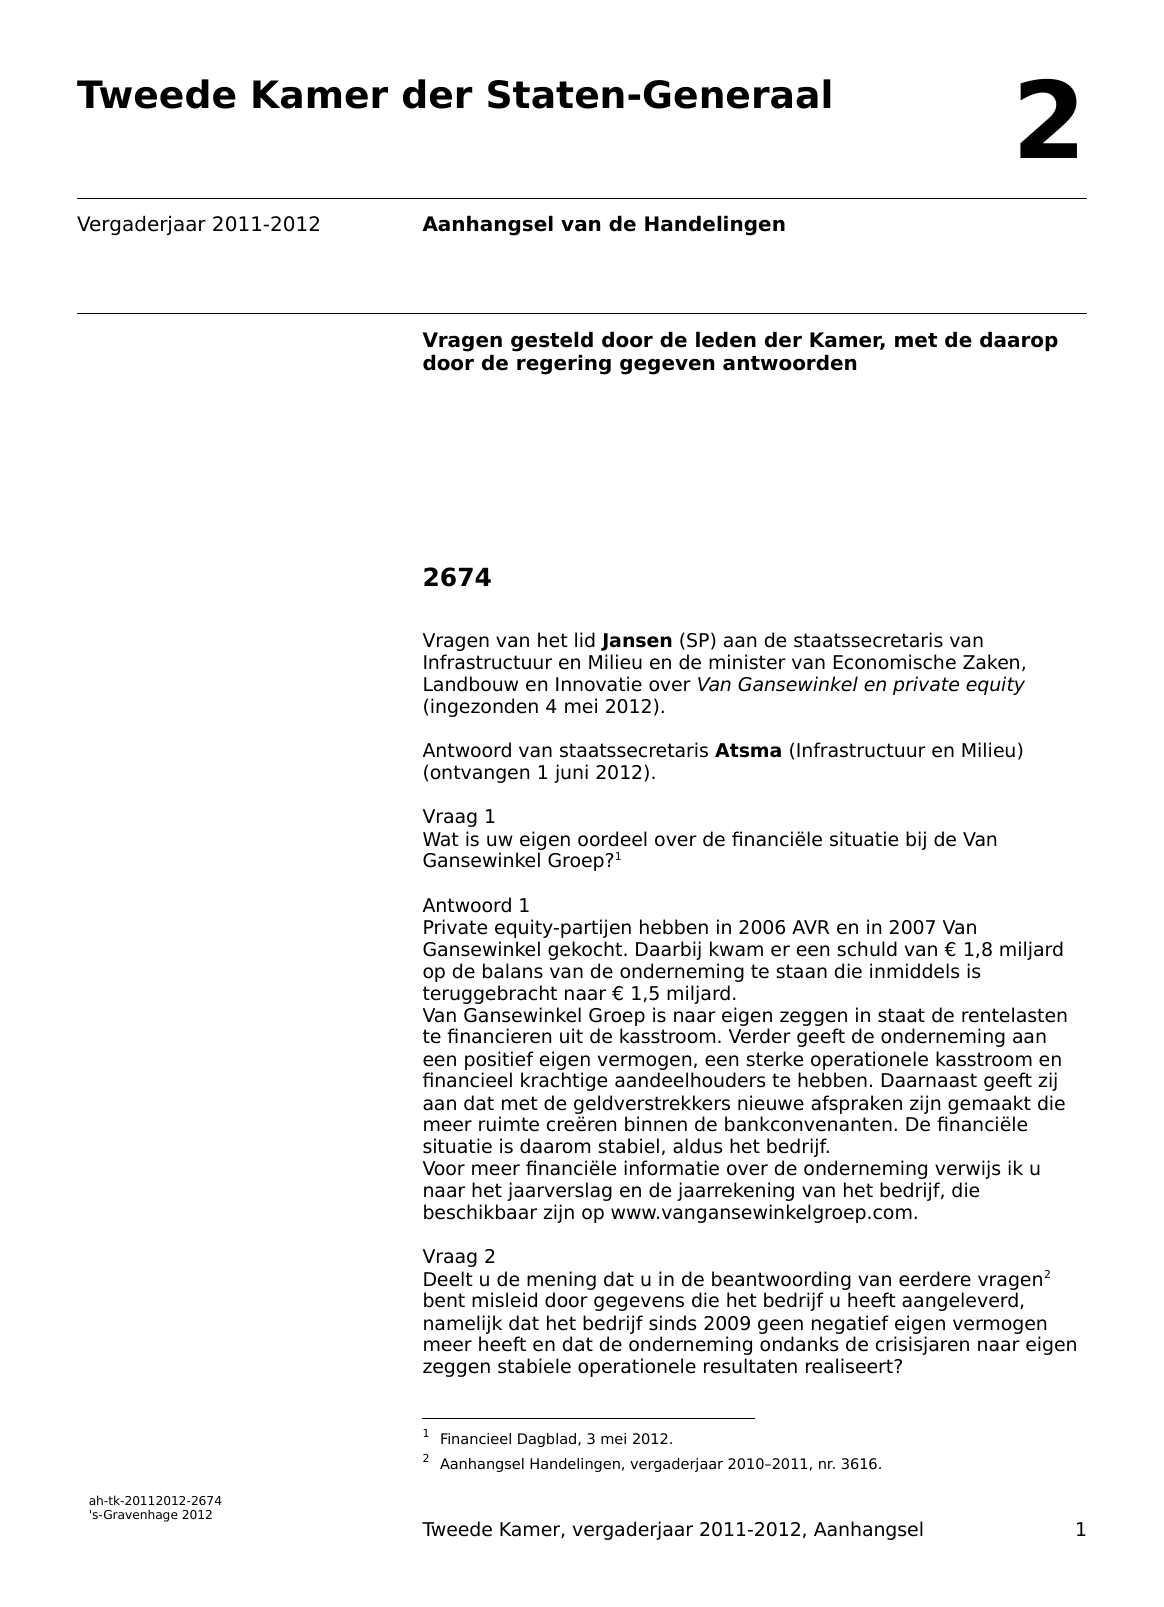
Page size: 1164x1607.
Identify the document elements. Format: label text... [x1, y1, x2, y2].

table_cell Aanhangsel van de Handelingen [422, 199, 1087, 313]
table_cell Vragen gesteld door de leden der Kamer, met de daarop door de regering gegeven antwoorden [422, 314, 1087, 375]
text 's-Gravenhage 2012 [88, 1508, 323, 1522]
text Vraag 1 [422, 806, 1087, 828]
text ah-tk-20112012-2674 [88, 1494, 323, 1508]
text Antwoord van staatssecretaris Atsma (Infrastructuur en Milieu) (ontvangen 1 juni 2012). [422, 740, 1087, 784]
text Financieel Dagblad, 3 mei 2012. [422, 1427, 1087, 1449]
table_cell Vergaderjaar 2011-2012 [77, 199, 422, 313]
text Vragen van het lid Jansen (SP) aan de staatssecretaris van Infrastructuur en Milieu en de minister van Economische Zaken, Landbouw en Innovatie over Van Gansewinkel en private equity (ingezonden 4 mei 2012). [422, 630, 1087, 718]
text Aanhangsel Handelingen, vergaderjaar 2010–2011, nr. 3616. [422, 1452, 1087, 1474]
text Vraag 2 [422, 1246, 1087, 1268]
table_cell [77, 314, 422, 375]
text 2674 [422, 563, 1087, 592]
text Van Gansewinkel Groep is naar eigen zeggen in staat de rentelasten te financieren uit de kasstroom. Verder geeft de onderneming aan een positief eigen vermogen, een sterke operationele kasstroom en financieel krachtige aandeelhouders te hebben. Daarnaast geeft zij aan dat met de geldverstrekkers nieuwe afspraken zijn gemaakt die meer ruimte creëren binnen de bankconvenanten. De financiële situatie is daarom stabiel, aldus het bedrijf. [422, 1004, 1087, 1158]
table_header 2 [886, 59, 1087, 198]
text Antwoord 1 [422, 894, 1087, 917]
text Voor meer financiële informatie over de onderneming verwijs ik u naar het jaarverslag en de jaarrekening van het bedrijf, die beschikbaar zijn op www.vangansewinkelgroep.com. [422, 1158, 1087, 1224]
text Deelt u de mening dat u in de beantwoording van eerdere vragen bent misleid door gegevens die het bedrijf u heeft aangeleverd, namelijk dat het bedrijf sinds 2009 geen negatief eigen vermogen meer heeft en dat de onderneming ondanks de crisisjaren naar eigen zeggen stabiele operationele resultaten realiseert? [422, 1268, 1087, 1378]
text Private equity-partijen hebben in 2006 AVR en in 2007 Van Gansewinkel gekocht. Daarbij kwam er een schuld van € 1,8 miljard op de balans van de onderneming te staan die inmiddels is teruggebracht naar € 1,5 miljard. [422, 917, 1087, 1004]
table_header Tweede Kamer der Staten-Generaal [77, 59, 886, 198]
text Wat is uw eigen oordeel over de financiële situatie bij de Van Gansewinkel Groep? [422, 828, 1087, 872]
